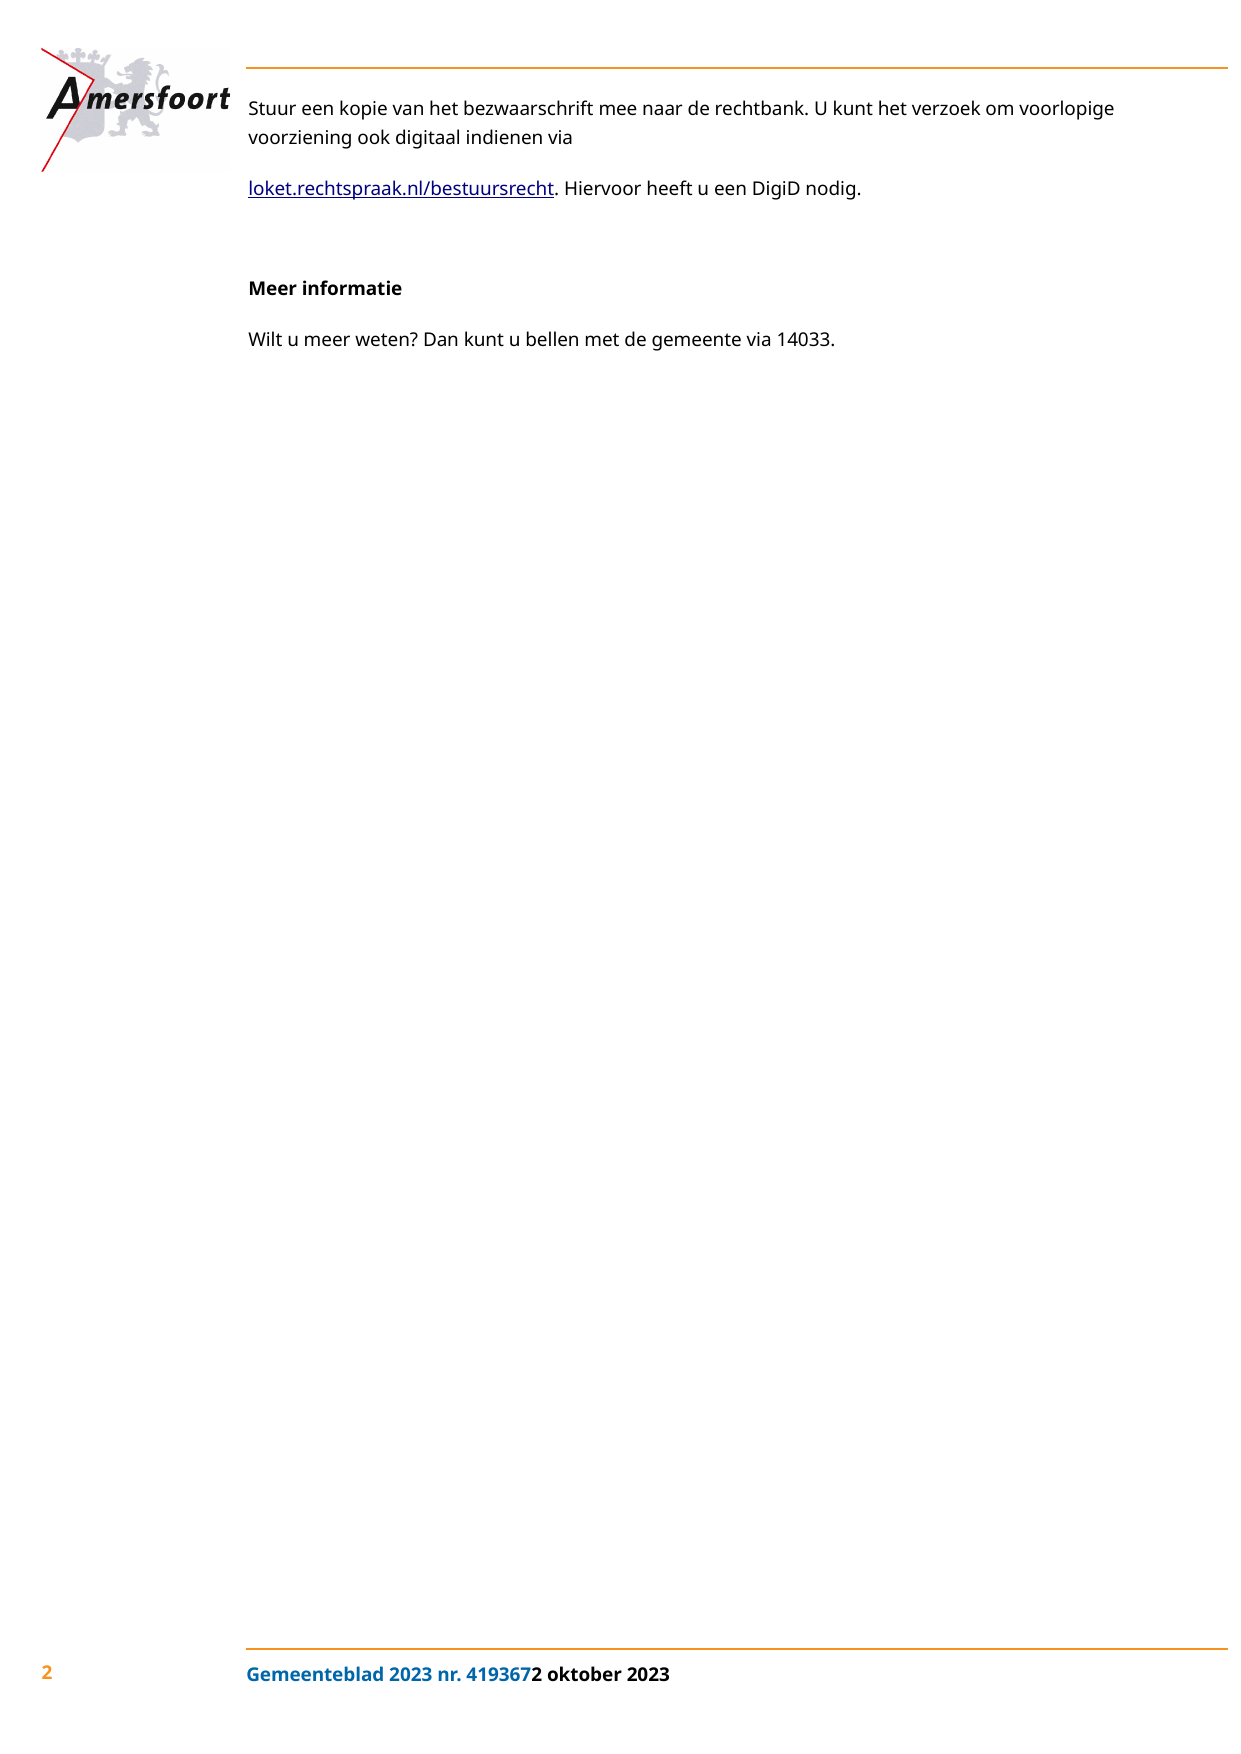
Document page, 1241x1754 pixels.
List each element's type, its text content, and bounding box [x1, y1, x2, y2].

text Meer informatie [248, 276, 1152, 301]
text loket.rechtspraak.nl/bestuursrecht. Hiervoor heeft u een DigiD nodig. [248, 175, 1152, 201]
text Stuur een kopie van het bezwaarschrift mee naar de rechtbank. U kunt het verzoek om voorlopige voorziening ook digitaal indienen via [248, 95, 1152, 150]
text Wilt u meer weten? Dan kunt u bellen met de gemeente via 14033. [248, 326, 1152, 352]
picture [41, 47, 231, 172]
